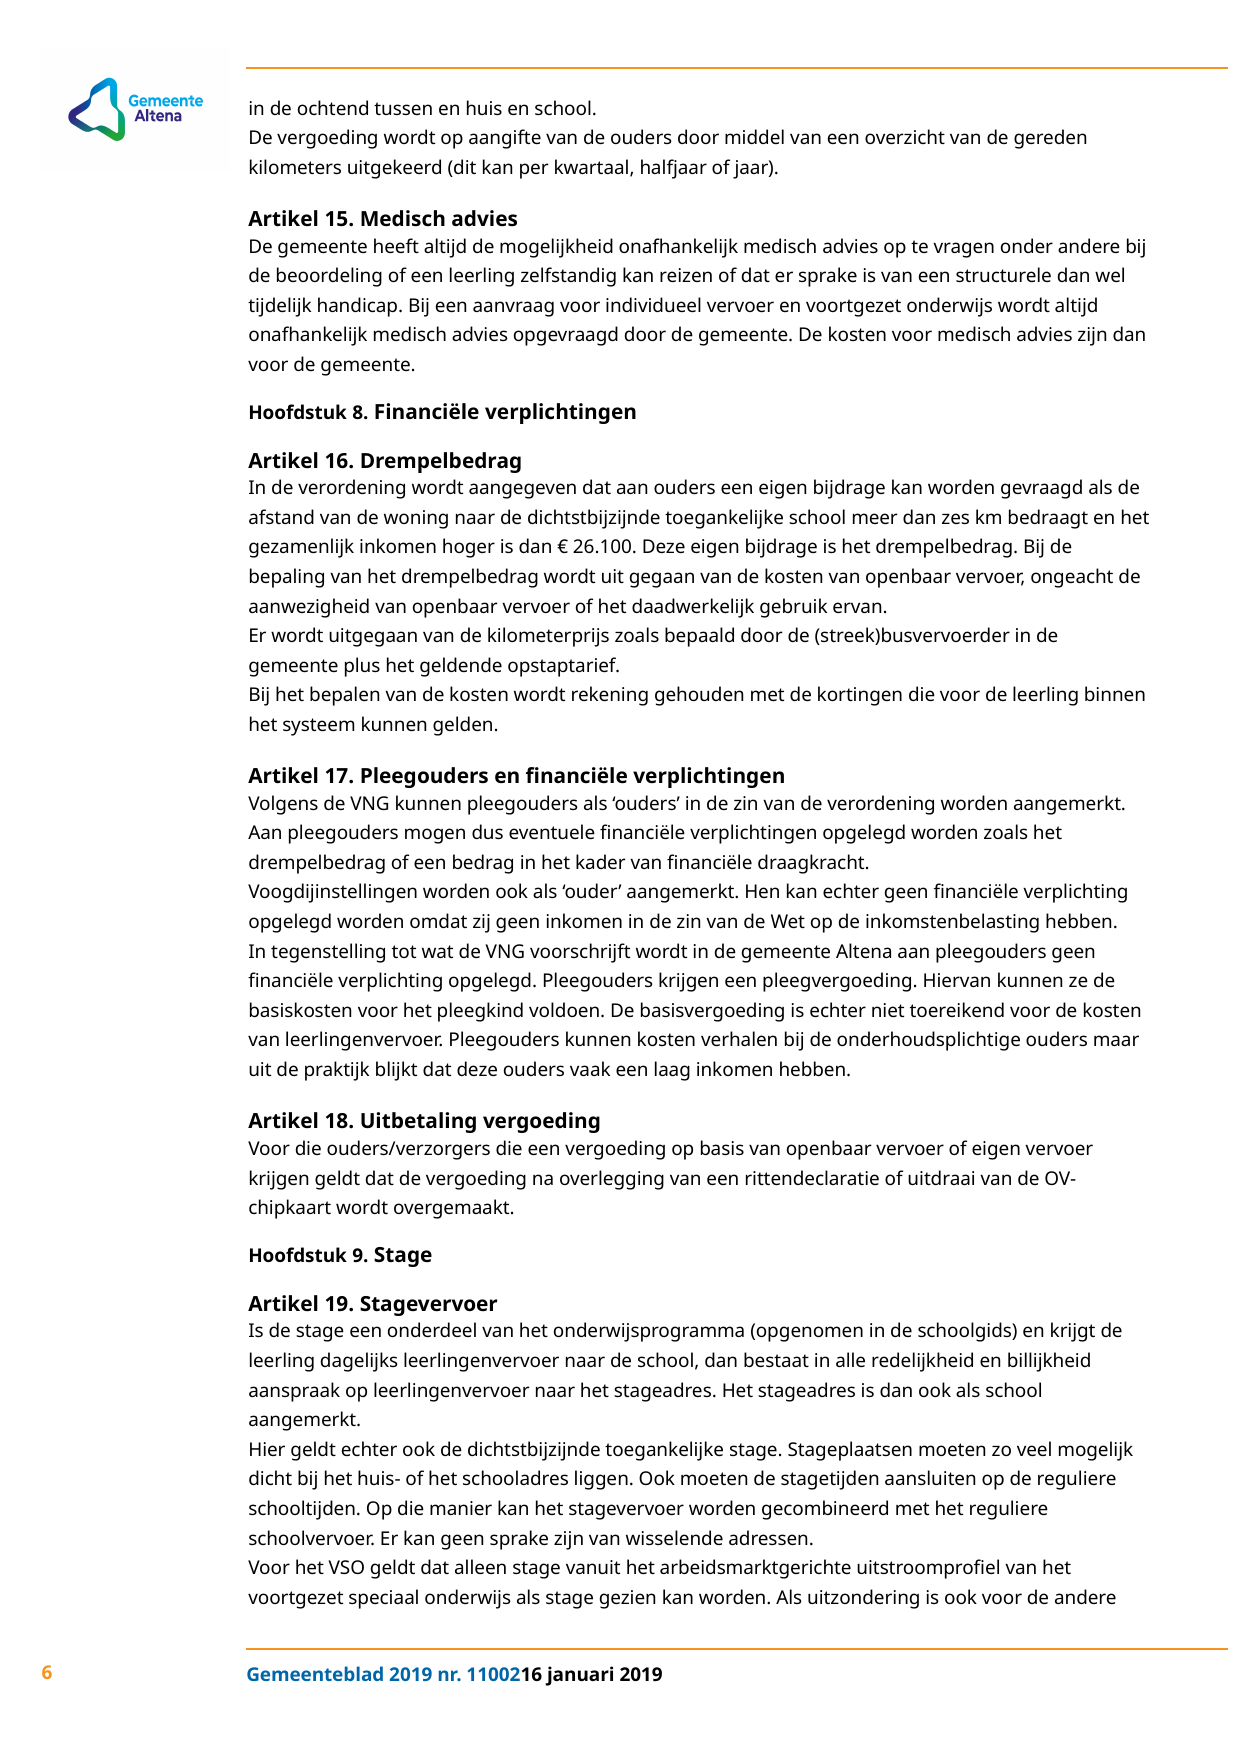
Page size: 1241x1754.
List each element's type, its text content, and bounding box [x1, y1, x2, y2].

text Voor die ouders/verzorgers die een vergoeding op basis van openbaar vervoer of eigen vervoer krijgen geldt dat de vergoeding na overlegging van een rittendeclaratie of uitdraai van de OV-chipkaart wordt overgemaakt. [248, 1135, 1152, 1220]
text Aan pleegouders mogen dus eventuele financiële verplichtingen opgelegd worden zoals het drempelbedrag of een bedrag in het kader van financiële draagkracht. [248, 819, 1152, 875]
text De vergoeding wordt op aangifte van de ouders door middel van een overzicht van de gereden kilometers uitgekeerd (dit kan per kwartaal, halfjaar of jaar). [248, 124, 1152, 180]
text Artikel 18. Uitbetaling vergoeding [248, 1107, 1152, 1135]
text in de ochtend tussen en huis en school. [248, 95, 1152, 121]
text Is de stage een onderdeel van het onderwijsprogramma (opgenomen in de schoolgids) en krijgt de leerling dagelijks leerlingenvervoer naar de school, dan bestaat in alle redelijkheid en billijkheid aanspraak op leerlingenvervoer naar het stageadres. Het stageadres is dan ook als school aangemerkt. [248, 1318, 1152, 1432]
text Artikel 16. Drempelbedrag [248, 446, 1152, 474]
picture [41, 47, 231, 172]
text In tegenstelling tot wat de VNG voorschrijft wordt in de gemeente Altena aan pleegouders geen financiële verplichting opgelegd. Pleegouders krijgen een pleegvergoeding. Hiervan kunnen ze de basiskosten voor het pleegkind voldoen. De basisvergoeding is echter niet toereikend voor de kosten van leerlingenvervoer. Pleegouders kunnen kosten verhalen bij de onderhoudsplichtige ouders maar uit de praktijk blijkt dat deze ouders vaak een laag inkomen hebben. [248, 938, 1152, 1082]
text Voor het VSO geldt dat alleen stage vanuit het arbeidsmarktgerichte uitstroomprofiel van het voortgezet speciaal onderwijs als stage gezien kan worden. Als uitzondering is ook voor de andere [248, 1554, 1152, 1609]
text Volgens de VNG kunnen pleegouders als ‘ouders’ in de zin van de verordening worden aangemerkt. [248, 790, 1152, 816]
text Bij het bepalen van de kosten wordt rekening gehouden met de kortingen die voor de leerling binnen het systeem kunnen gelden. [248, 682, 1152, 737]
text Hoofdstuk 9. Stage [248, 1240, 1152, 1268]
text Voogdijinstellingen worden ook als ‘ouder’ aangemerkt. Hen kan echter geen financiële verplichting opgelegd worden omdat zij geen inkomen in de zin van de Wet op de inkomstenbelasting hebben. [248, 879, 1152, 934]
text Er wordt uitgegaan van de kilometerprijs zoals bepaald door de (streek)busvervoerder in de gemeente plus het geldende opstaptarief. [248, 622, 1152, 678]
text De gemeente heeft altijd de mogelijkheid onafhankelijk medisch advies op te vragen onder andere bij de beoordeling of een leerling zelfstandig kan reizen of dat er sprake is van een structurele dan wel tijdelijk handicap. Bij een aanvraag voor individueel vervoer en voortgezet onderwijs wordt altijd onafhankelijk medisch advies opgevraagd door de gemeente. De kosten voor medisch advies zijn dan voor de gemeente. [248, 233, 1152, 377]
text Artikel 19. Stagevervoer [248, 1289, 1152, 1318]
text Artikel 17. Pleegouders en financiële verplichtingen [248, 762, 1152, 790]
text In de verordening wordt aangegeven dat aan ouders een eigen bijdrage kan worden gevraagd als de afstand van de woning naar de dichtstbijzijnde toegankelijke school meer dan zes km bedraagt en het gezamenlijk inkomen hoger is dan € 26.100. Deze eigen bijdrage is het drempelbedrag. Bij de bepaling van het drempelbedrag wordt uit gegaan van de kosten van openbaar vervoer, ongeacht de aanwezigheid van openbaar vervoer of het daadwerkelijk gebruik ervan. [248, 474, 1152, 618]
text Hier geldt echter ook de dichtstbijzijnde toegankelijke stage. Stageplaatsen moeten zo veel mogelijk dicht bij het huis- of het schooladres liggen. Ook moeten de stagetijden aansluiten op de reguliere schooltijden. Op die manier kan het stagevervoer worden gecombineerd met het reguliere schoolvervoer. Er kan geen sprake zijn van wisselende adressen. [248, 1436, 1152, 1550]
text Hoofdstuk 8. Financiële verplichtingen [248, 397, 1152, 425]
text Artikel 15. Medisch advies [248, 204, 1152, 233]
